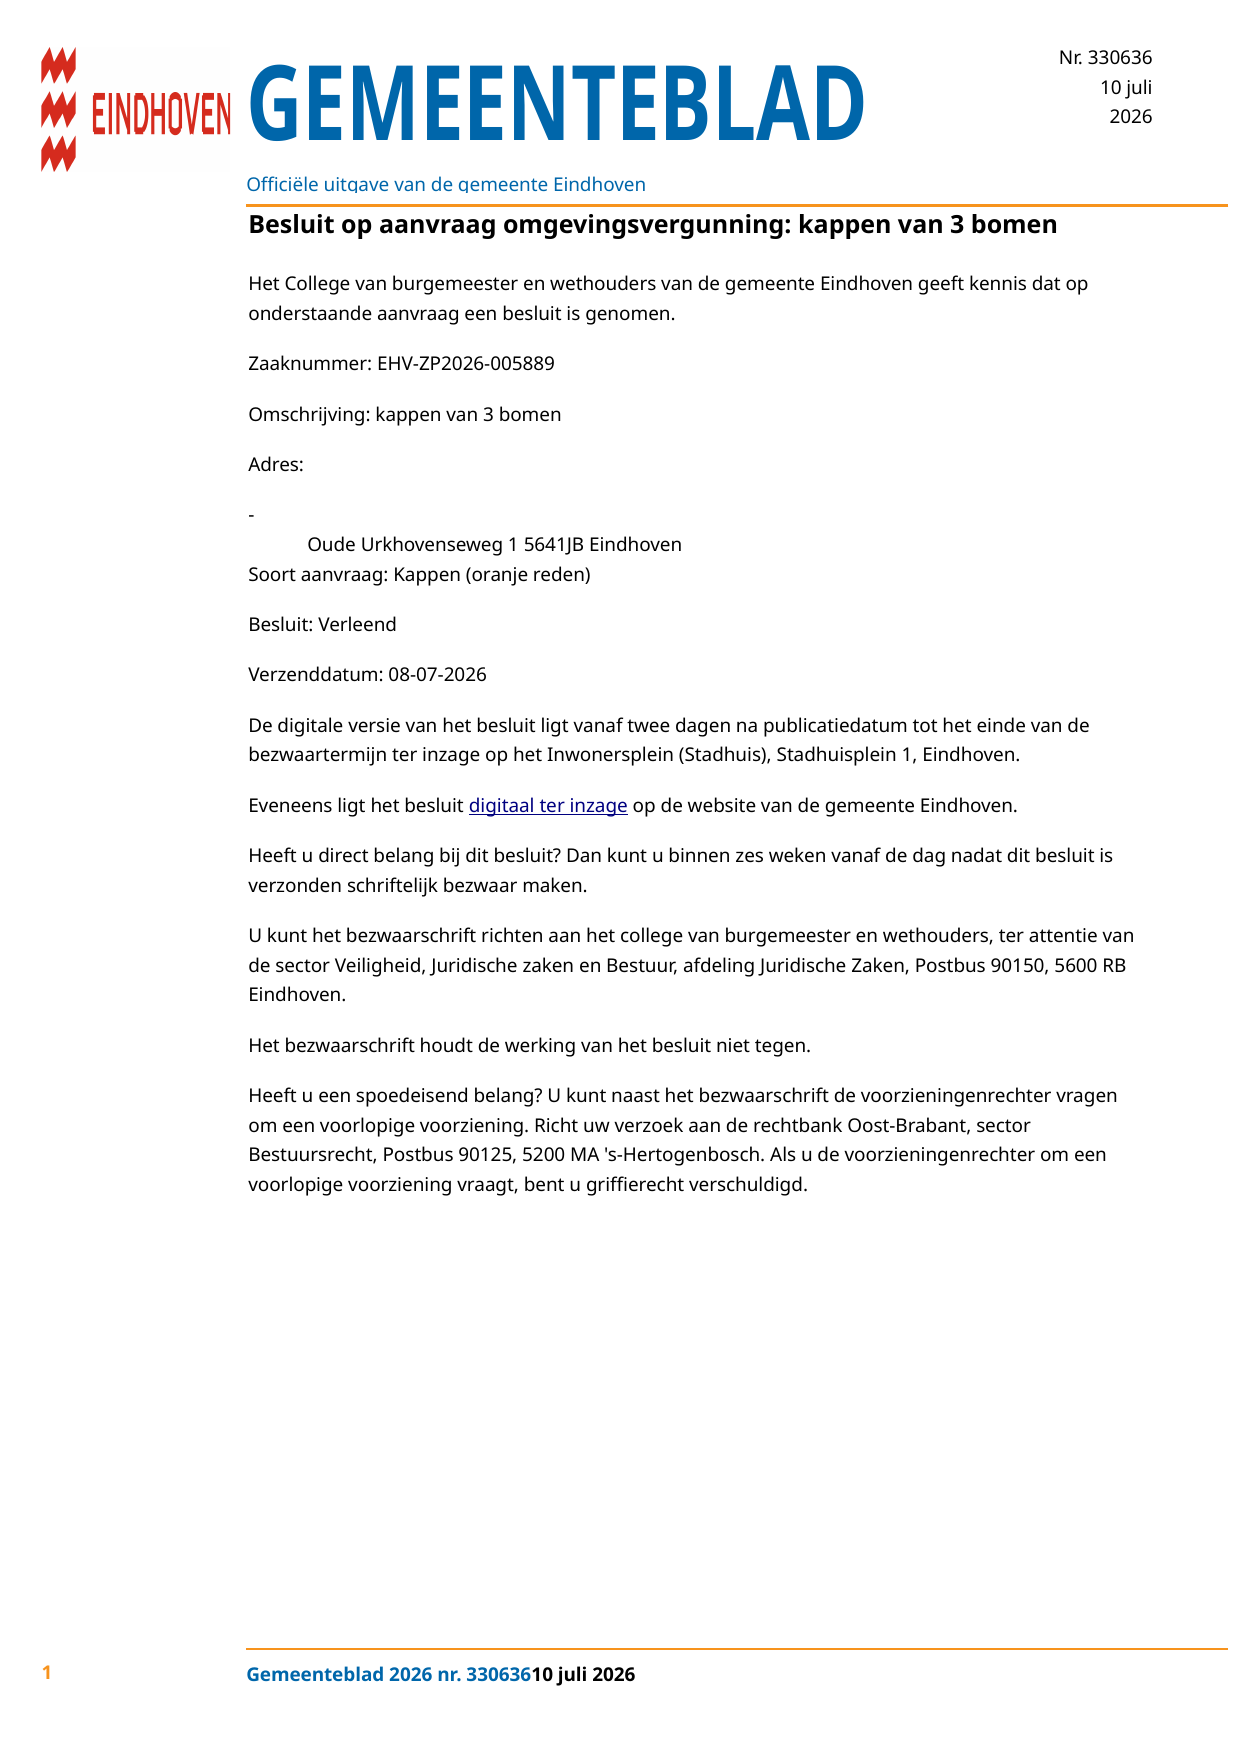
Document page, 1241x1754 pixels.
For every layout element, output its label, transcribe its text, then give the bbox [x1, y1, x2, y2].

text Adres: [248, 451, 1152, 477]
text Besluit op aanvraag omgevingsvergunning: kappen van 3 bomen [248, 207, 1152, 241]
text Eveneens ligt het besluit digitaal ter inzage op de website van de gemeente Eindhoven. [248, 792, 1152, 818]
text Heeft u een spoedeisend belang? U kunt naast het bezwaarschrift de voorzieningenrechter vragen om een voorlopige voorziening. Richt uw verzoek aan de rechtbank Oost-Brabant, sector Bestuursrecht, Postbus 90125, 5200 MA 's-Hertogenbosch. Als u de voorzieningenrechter om een voorlopige voorziening vraagt, bent u griffierecht verschuldigd. [248, 1082, 1152, 1197]
text Het College van burgemeester en wethouders van de gemeente Eindhoven geeft kennis dat op onderstaande aanvraag een besluit is genomen. [248, 270, 1152, 326]
list Oude Urkhovenseweg 1 5641JB Eindhoven [248, 531, 1152, 557]
text Verzenddatum: 08-07-2026 [248, 662, 1152, 687]
picture [41, 47, 231, 172]
text Het bezwaarschrift houdt de werking van het besluit niet tegen. [248, 1032, 1152, 1058]
text Heeft u direct belang bij dit besluit? Dan kunt u binnen zes weken vanaf de dag nadat dit besluit is verzonden schriftelijk bezwaar maken. [248, 842, 1152, 898]
text Zaaknummer: EHV-ZP2026-005889 [248, 350, 1152, 376]
text De digitale versie van het besluit ligt vanaf twee dagen na publicatiedatum tot het einde van de bezwaartermijn ter inzage op het Inwonersplein (Stadhuis), Stadhuisplein 1, Eindhoven. [248, 712, 1152, 767]
text Besluit: Verleend [248, 611, 1152, 637]
text Soort aanvraag: Kappen (oranje reden) [248, 561, 1152, 586]
text Omschrijving: kappen van 3 bomen [248, 401, 1152, 426]
text U kunt het bezwaarschrift richten aan het college van burgemeester en wethouders, ter attentie van de sector Veiligheid, Juridische zaken en Bestuur, afdeling Juridische Zaken, Postbus 90150, 5600 RB Eindhoven. [248, 922, 1152, 1007]
